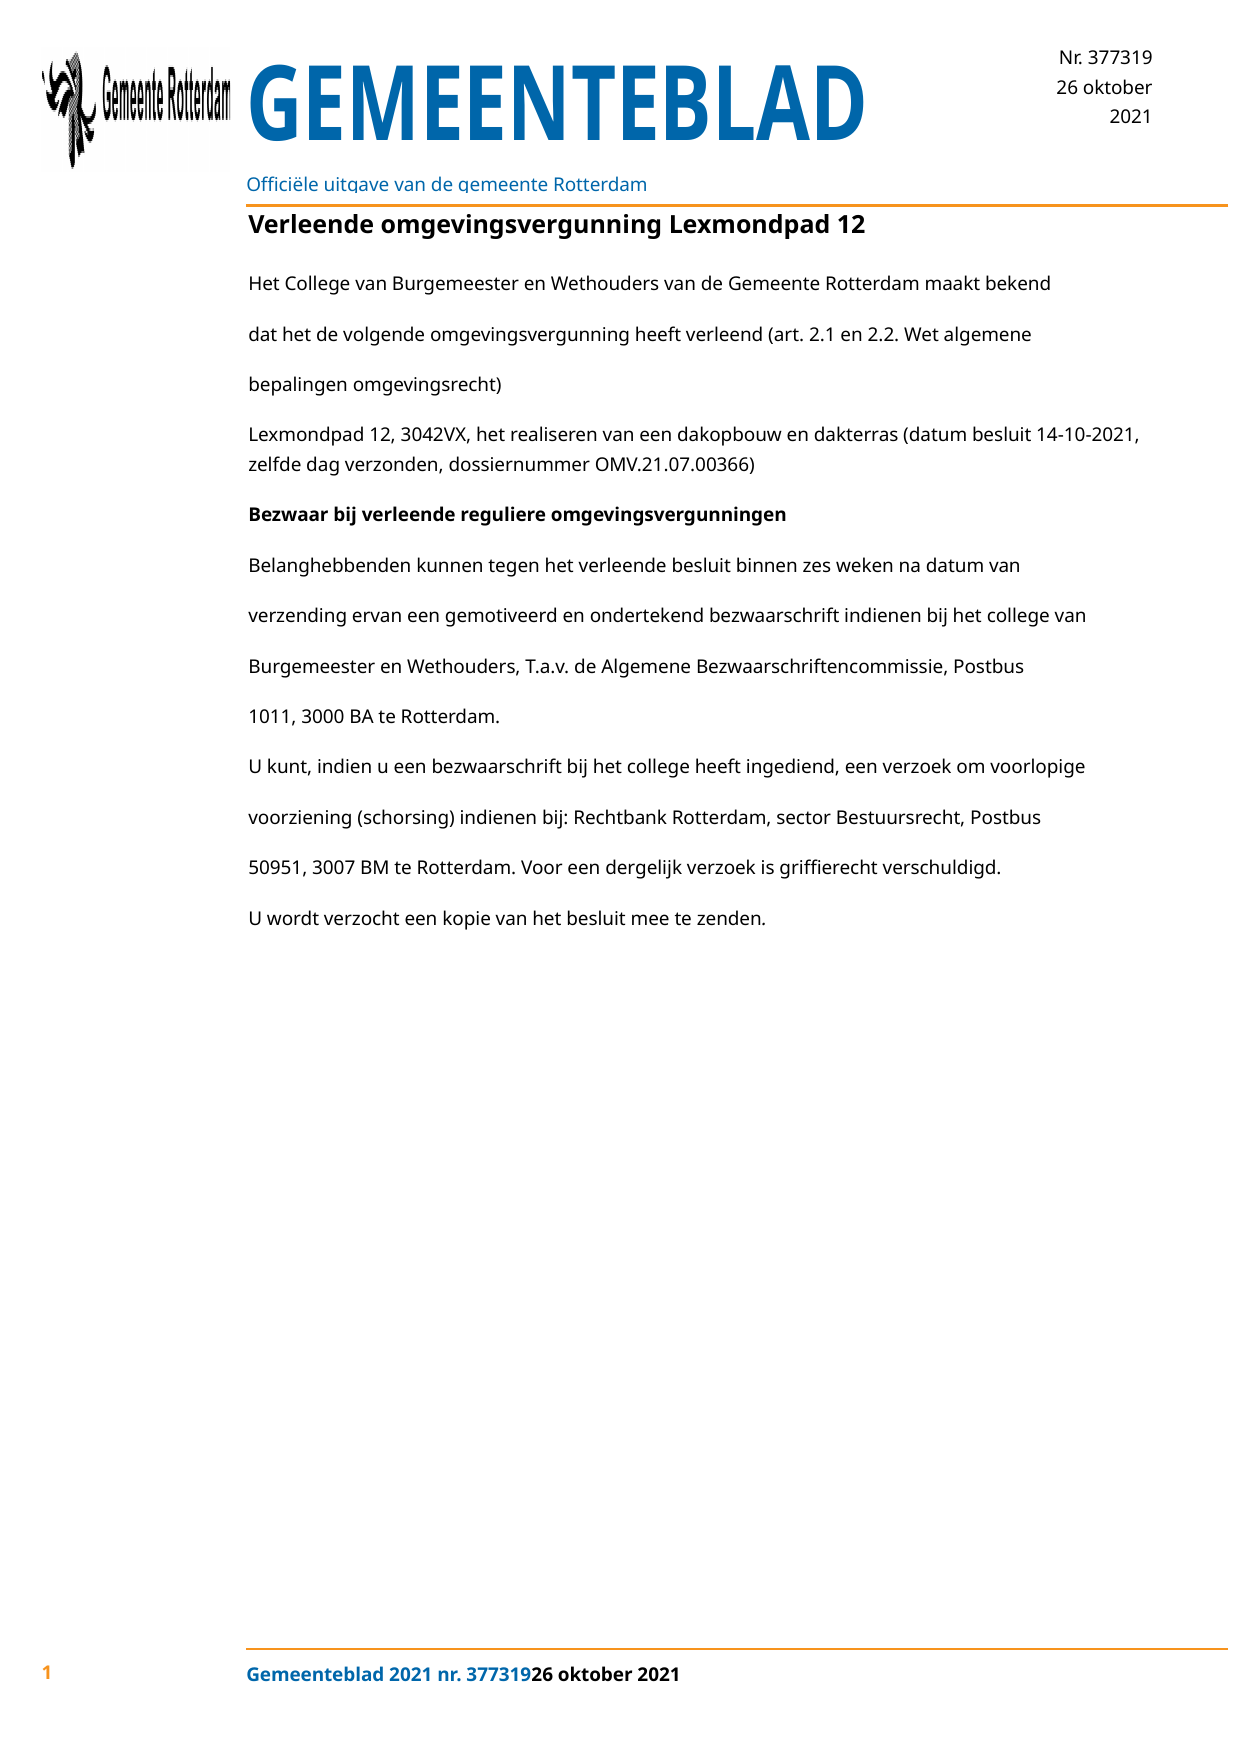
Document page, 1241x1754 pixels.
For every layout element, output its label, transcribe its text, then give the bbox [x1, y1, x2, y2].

text Lexmondpad 12, 3042VX, het realiseren van een dakopbouw en dakterras (datum besluit 14-10-2021, zelfde dag verzonden, dossiernummer OMV.21.07.00366) [248, 422, 1152, 477]
text Verleende omgevingsvergunning Lexmondpad 12 [248, 207, 1152, 241]
text Burgemeester en Wethouders, T.a.v. de Algemene Bezwaarschriftencommissie, Postbus [248, 653, 1152, 678]
text voorziening (schorsing) indienen bij: Rechtbank Rotterdam, sector Bestuursrecht, Postbus [248, 804, 1152, 830]
text 1011, 3000 BA te Rotterdam. [248, 703, 1152, 729]
picture [41, 47, 231, 172]
text bepalingen omgevingsrecht) [248, 371, 1152, 397]
text dat het de volgende omgevingsvergunning heeft verleend (art. 2.1 en 2.2. Wet algemene [248, 321, 1152, 346]
text Het College van Burgemeester en Wethouders van de Gemeente Rotterdam maakt bekend [248, 270, 1152, 296]
text U kunt, indien u een bezwaarschrift bij het college heeft ingediend, een verzoek om voorlopige [248, 754, 1152, 779]
text verzending ervan een gemotiveerd en ondertekend bezwaarschrift indienen bij het college van [248, 602, 1152, 628]
text Bezwaar bij verleende reguliere omgevingsvergunningen [248, 502, 1152, 527]
text 50951, 3007 BM te Rotterdam. Voor een dergelijk verzoek is griffierecht verschuldigd. [248, 854, 1152, 880]
text U wordt verzocht een kopie van het besluit mee te zenden. [248, 905, 1152, 931]
text Belanghebbenden kunnen tegen het verleende besluit binnen zes weken na datum van [248, 552, 1152, 578]
